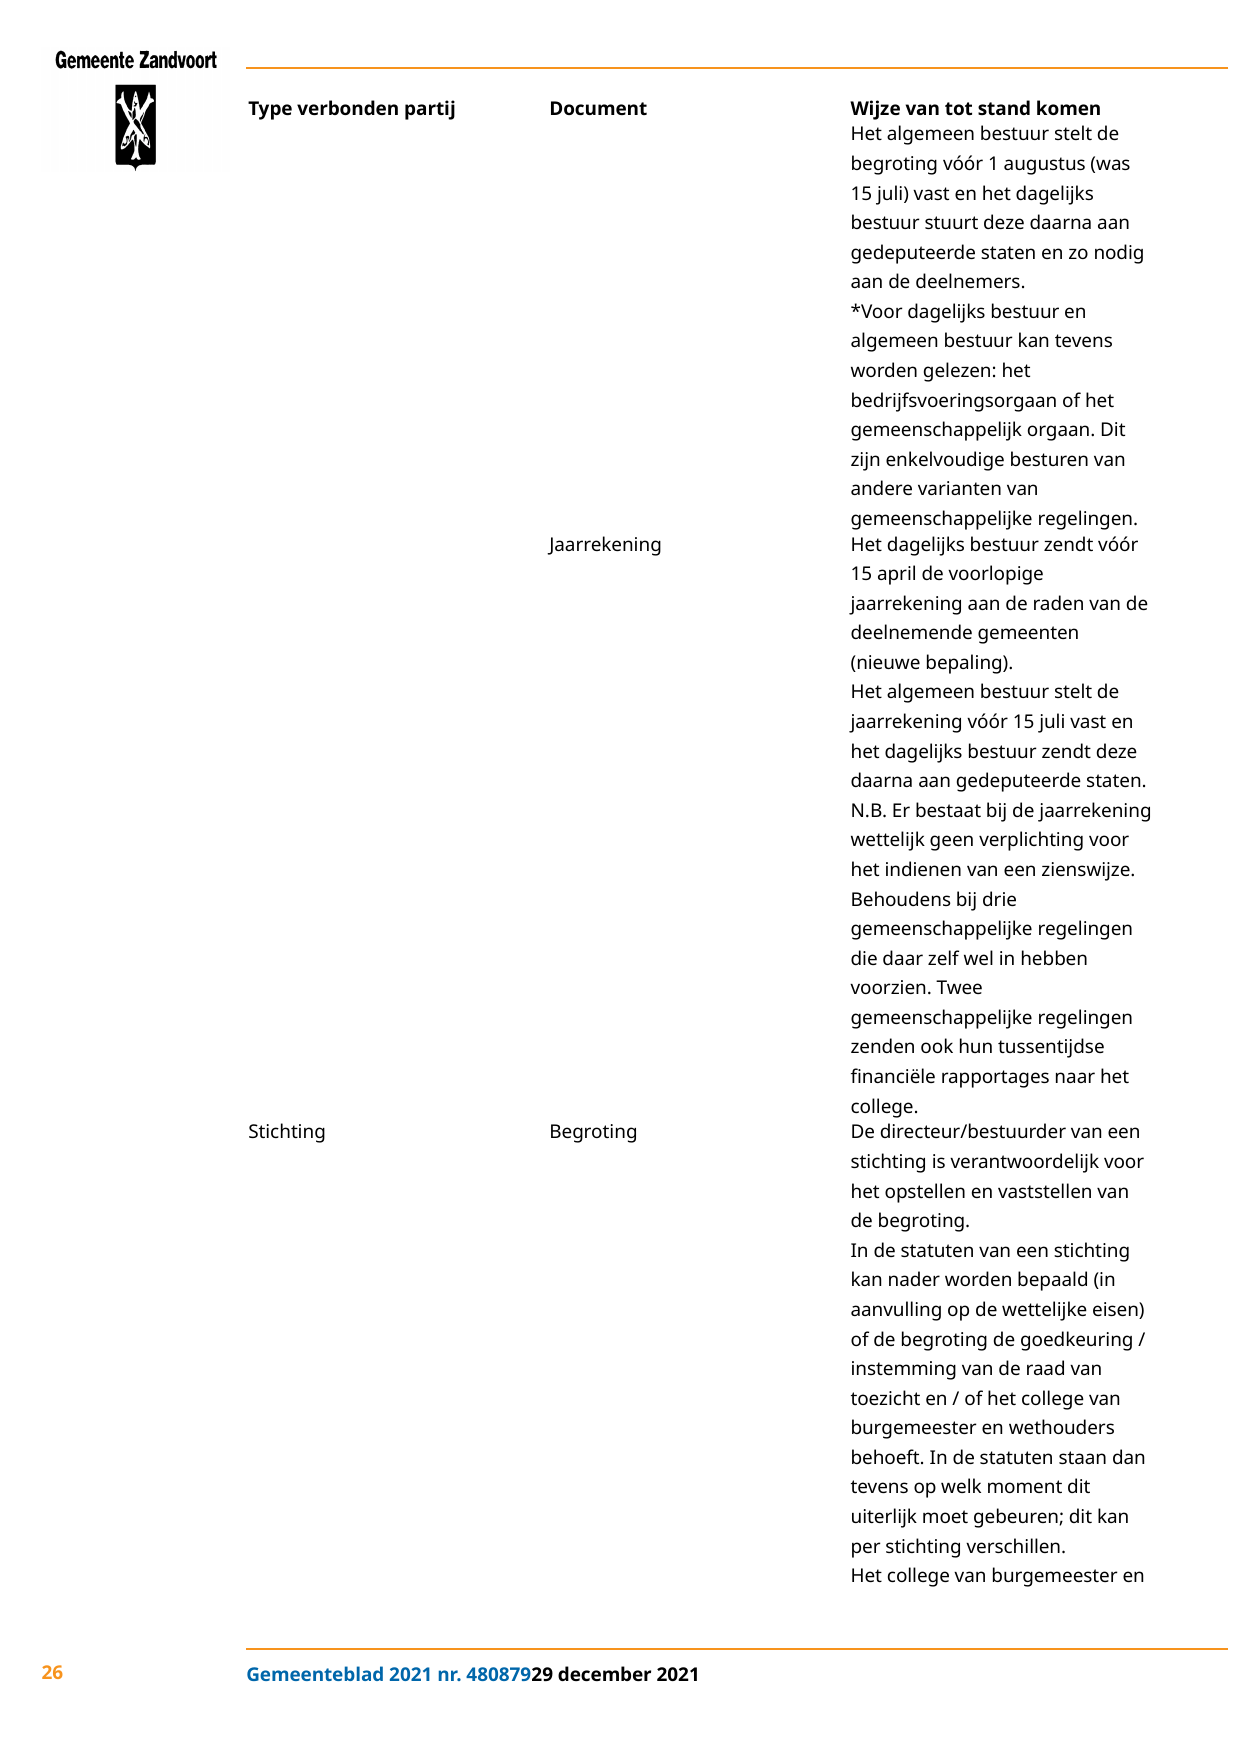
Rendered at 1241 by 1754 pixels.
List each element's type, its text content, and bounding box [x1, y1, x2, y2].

table_cell Stichting [248, 1119, 549, 1588]
table_cell De directeur/bestuurder van een stichting is verantwoordelijk voor het opstellen en vaststellen van de begroting. In de statuten van een stichting kan nader worden bepaald (in aanvulling op de wettelijke eisen) of de begroting de goedkeuring / instemming van de raad van toezicht en / of het college van burgemeester en wethouders behoeft. In de statuten staan dan tevens op welk moment dit uiterlijk moet gebeuren; dit kan per stichting verschillen. Het college van burgemeester en [850, 1119, 1152, 1588]
table_header Wijze van tot stand komen [850, 95, 1152, 121]
table_cell [248, 531, 549, 1119]
table_cell [248, 121, 549, 531]
table_cell Jaarrekening [549, 531, 850, 1119]
table_cell Begroting [549, 1119, 850, 1588]
table_header Type verbonden partij [248, 95, 549, 121]
table_cell [549, 121, 850, 531]
table_header Document [549, 95, 850, 121]
table_cell Het algemeen bestuur stelt de begroting vóór 1 augustus (was 15 juli) vast en het dagelijks bestuur stuurt deze daarna aan gedeputeerde staten en zo nodig aan de deelnemers. *Voor dagelijks bestuur en algemeen bestuur kan tevens worden gelezen: het bedrijfsvoeringsorgaan of het gemeenschappelijk orgaan. Dit zijn enkelvoudige besturen van andere varianten van gemeenschappelijke regelingen. [850, 121, 1152, 531]
table_cell Het dagelijks bestuur zendt vóór 15 april de voorlopige jaarrekening aan de raden van de deelnemende gemeenten (nieuwe bepaling). Het algemeen bestuur stelt de jaarrekening vóór 15 juli vast en het dagelijks bestuur zendt deze daarna aan gedeputeerde staten. N.B. Er bestaat bij de jaarrekening wettelijk geen verplichting voor het indienen van een zienswijze. Behoudens bij drie gemeenschappelijke regelingen die daar zelf wel in hebben voorzien. Twee gemeenschappelijke regelingen zenden ook hun tussentijdse financiële rapportages naar het college. [850, 531, 1152, 1119]
picture [41, 47, 231, 172]
